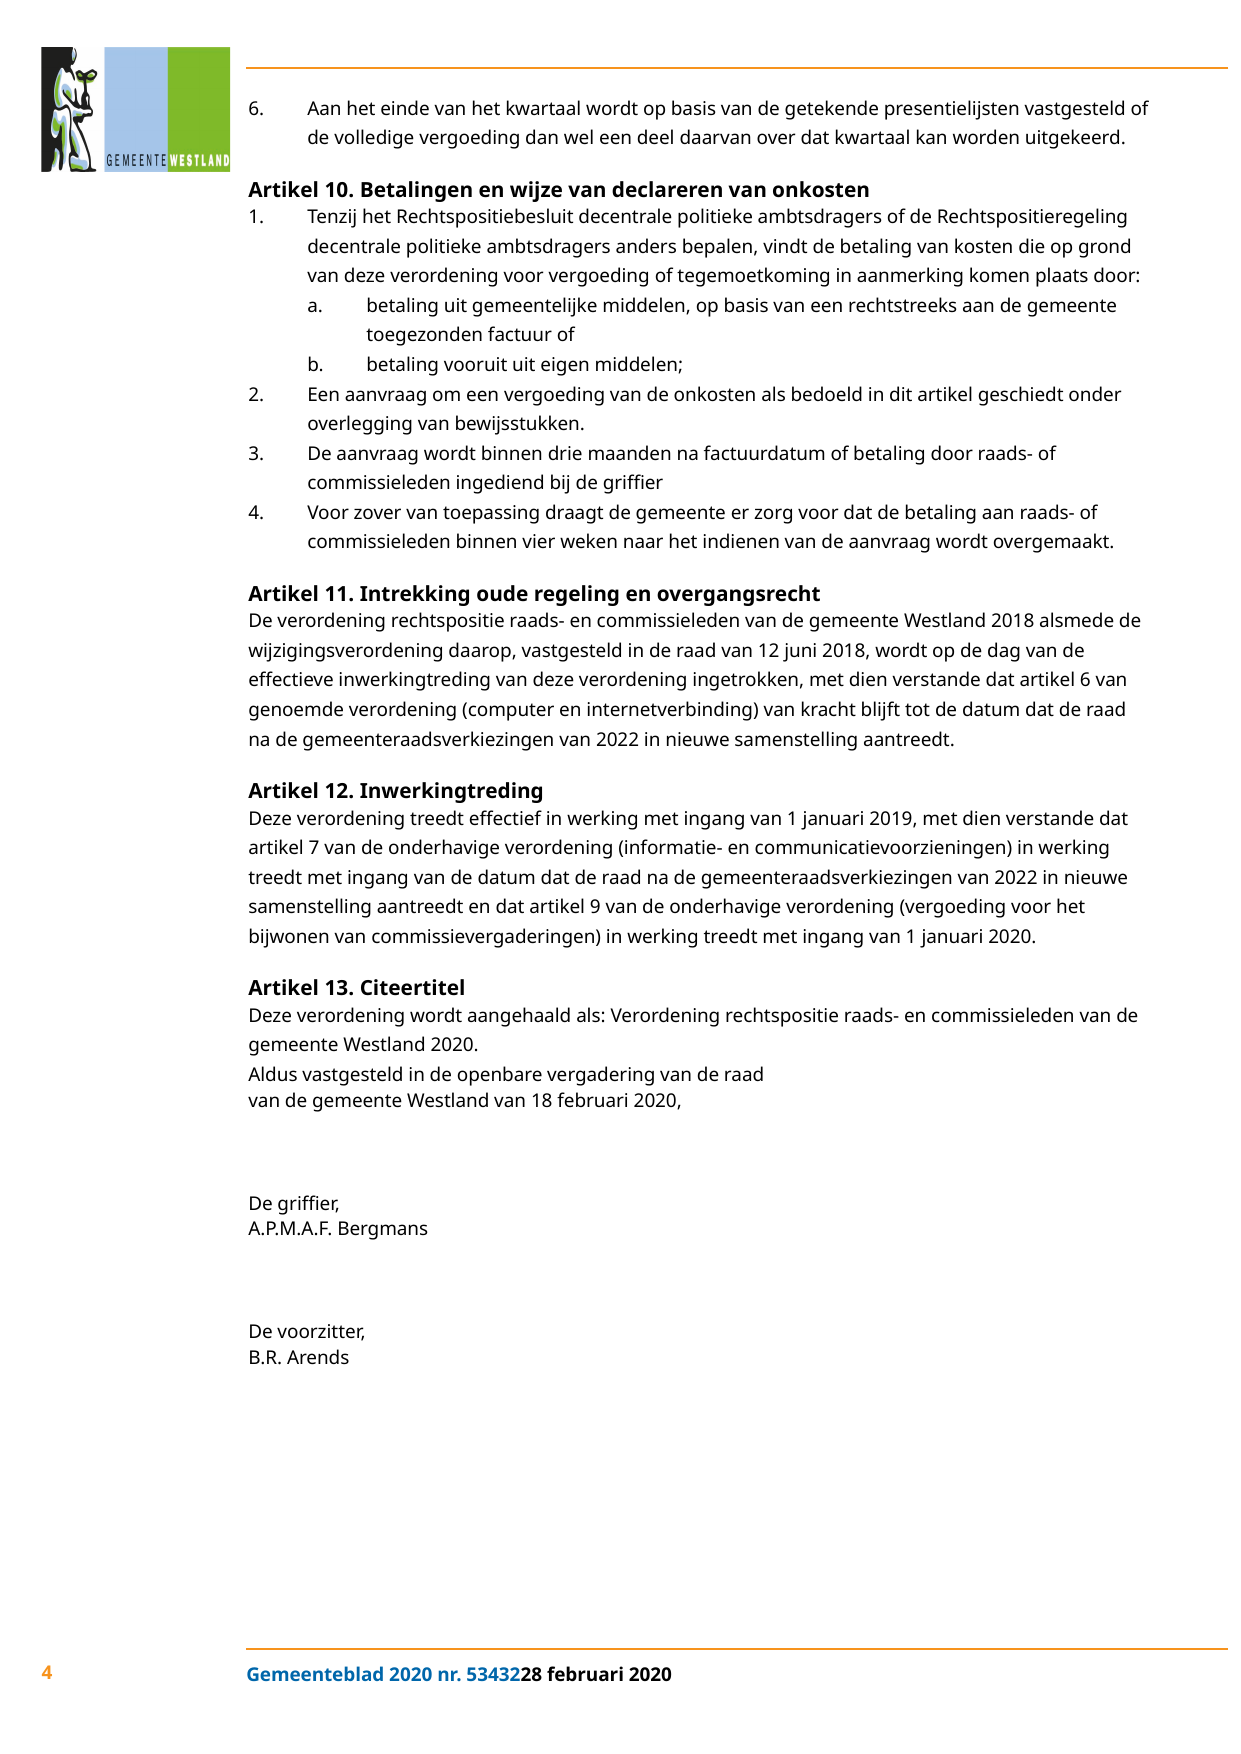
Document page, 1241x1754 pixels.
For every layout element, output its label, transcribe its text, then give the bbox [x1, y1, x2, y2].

list Tenzij het Rechtspositiebesluit decentrale politieke ambtsdragers of de Rechtspositieregeling decentrale politieke ambtsdragers anders bepalen, vindt de betaling van kosten die op grond van deze verordening voor vergoeding of tegemoetkoming in aanmerking komen plaats door: [248, 203, 1152, 288]
text A.P.M.A.F. Bergmans [248, 1215, 1152, 1241]
text B.R. Arends [248, 1344, 1152, 1370]
text van de gemeente Westland van 18 februari 2020, [248, 1087, 1152, 1112]
text Deze verordening wordt aangehaald als: Verordening rechtspositie raads- en commissieleden van de gemeente Westland 2020. [248, 1002, 1152, 1057]
list De aanvraag wordt binnen drie maanden na factuurdatum of betaling door raads- of commissieleden ingediend bij de griffier [248, 440, 1152, 495]
list betaling vooruit uit eigen middelen; [307, 351, 1152, 377]
text De voorzitter, [248, 1318, 1152, 1344]
list Aan het einde van het kwartaal wordt op basis van de getekende presentielijsten vastgesteld of de volledige vergoeding dan wel een deel daarvan over dat kwartaal kan worden uitgekeerd. [248, 95, 1152, 150]
list Een aanvraag om een vergoeding van de onkosten als bedoeld in dit artikel geschiedt onder overlegging van bewijsstukken. [248, 381, 1152, 436]
text De verordening rechtspositie raads- en commissieleden van de gemeente Westland 2018 alsmede de wijzigingsverordening daarop, vastgesteld in de raad van 12 juni 2018, wordt op de dag van de effectieve inwerkingtreding van deze verordening ingetrokken, met dien verstande dat artikel 6 van genoemde verordening (computer en internetverbinding) van kracht blijft tot de datum dat de raad na de gemeenteraadsverkiezingen van 2022 in nieuwe samenstelling aantreedt. [248, 607, 1152, 752]
picture [41, 47, 231, 172]
text Aldus vastgesteld in de openbare vergadering van de raad [248, 1061, 1152, 1087]
list Voor zover van toepassing draagt de gemeente er zorg voor dat de betaling aan raads- of commissieleden binnen vier weken naar het indienen van de aanvraag wordt overgemaakt. [248, 499, 1152, 554]
text Artikel 13. Citeertitel [248, 973, 1152, 1002]
text Deze verordening treedt effectief in werking met ingang van 1 januari 2019, met dien verstande dat artikel 7 van de onderhavige verordening (informatie- en communicatievoorzieningen) in werking treedt met ingang van de datum dat de raad na de gemeenteraadsverkiezingen van 2022 in nieuwe samenstelling aantreedt en dat artikel 9 van de onderhavige verordening (vergoeding voor het bijwonen van commissievergaderingen) in werking treedt met ingang van 1 januari 2020. [248, 805, 1152, 949]
text Artikel 12. Inwerkingtreding [248, 776, 1152, 805]
text Artikel 11. Intrekking oude regeling en overgangsrecht [248, 579, 1152, 607]
list betaling uit gemeentelijke middelen, op basis van een rechtstreeks aan de gemeente toegezonden factuur of [307, 292, 1152, 347]
text Artikel 10. Betalingen en wijze van declareren van onkosten [248, 175, 1152, 203]
text De griffier, [248, 1190, 1152, 1215]
